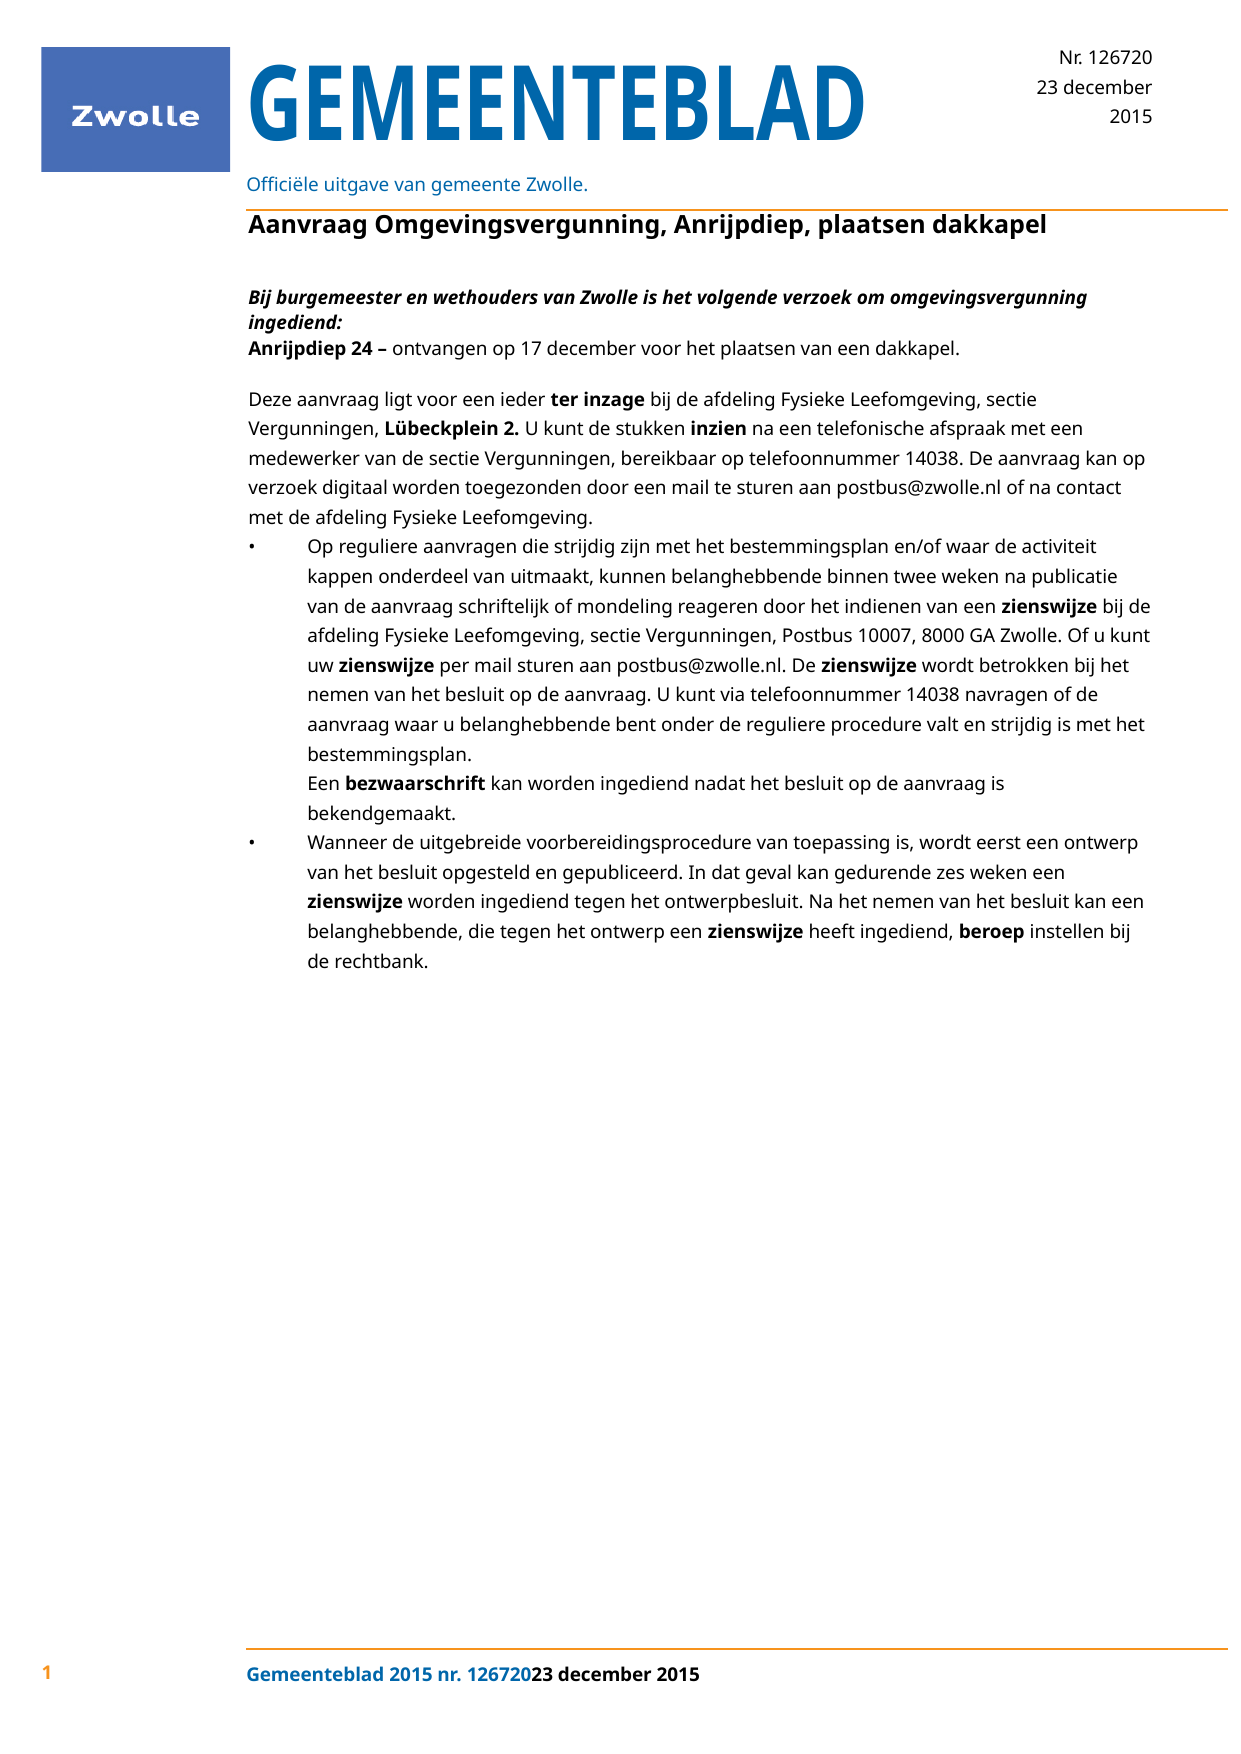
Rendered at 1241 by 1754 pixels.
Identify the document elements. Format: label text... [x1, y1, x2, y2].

text Aanvraag Omgevingsvergunning, Anrijpdiep, plaatsen dakkapel [248, 211, 1152, 241]
picture [41, 47, 231, 172]
text Deze aanvraag ligt voor een ieder ter inzage bij de afdeling Fysieke Leefomgeving, sectie Vergunningen, Lübeckplein 2. U kunt de stukken inzien na een telefonische afspraak met een medewerker van de sectie Vergunningen, bereikbaar op telefoonnummer 14038. De aanvraag kan op verzoek digitaal worden toegezonden door een mail te sturen aan postbus@zwolle.nl of na contact met de afdeling Fysieke Leefomgeving. [248, 386, 1152, 530]
list Wanneer de uitgebreide voorbereidingsprocedure van toepassing is, wordt eerst een ontwerp van het besluit opgesteld en gepubliceerd. In dat geval kan gedurende zes weken een zienswijze worden ingediend tegen het ontwerpbesluit. Na het nemen van het besluit kan een belanghebbende, die tegen het ontwerp een zienswijze heeft ingediend, beroep instellen bij de rechtbank. [248, 829, 1152, 973]
text Anrijpdiep 24 – ontvangen op 17 december voor het plaatsen van een dakkapel. [248, 335, 1152, 361]
list Op reguliere aanvragen die strijdig zijn met het bestemmingsplan en/of waar de activiteit kappen onderdeel van uitmaakt, kunnen belanghebbende binnen twee weken na publicatie van de aanvraag schriftelijk of mondeling reageren door het indienen van een zienswijze bij de afdeling Fysieke Leefomgeving, sectie Vergunningen, Postbus 10007, 8000 GA Zwolle. Of u kunt uw zienswijze per mail sturen aan postbus@zwolle.nl. De zienswijze wordt betrokken bij het nemen van het besluit op de aanvraag. U kunt via telefoonnummer 14038 navragen of de aanvraag waar u belanghebbende bent onder de reguliere procedure valt en strijdig is met het bestemmingsplan. [248, 534, 1152, 766]
list Een bezwaarschrift kan worden ingediend nadat het besluit op de aanvraag is bekendgemaakt. [248, 770, 1152, 826]
text Bij burgemeester en wethouders van Zwolle is het volgende verzoek om omgevingsvergunning ingediend: [248, 284, 1152, 335]
